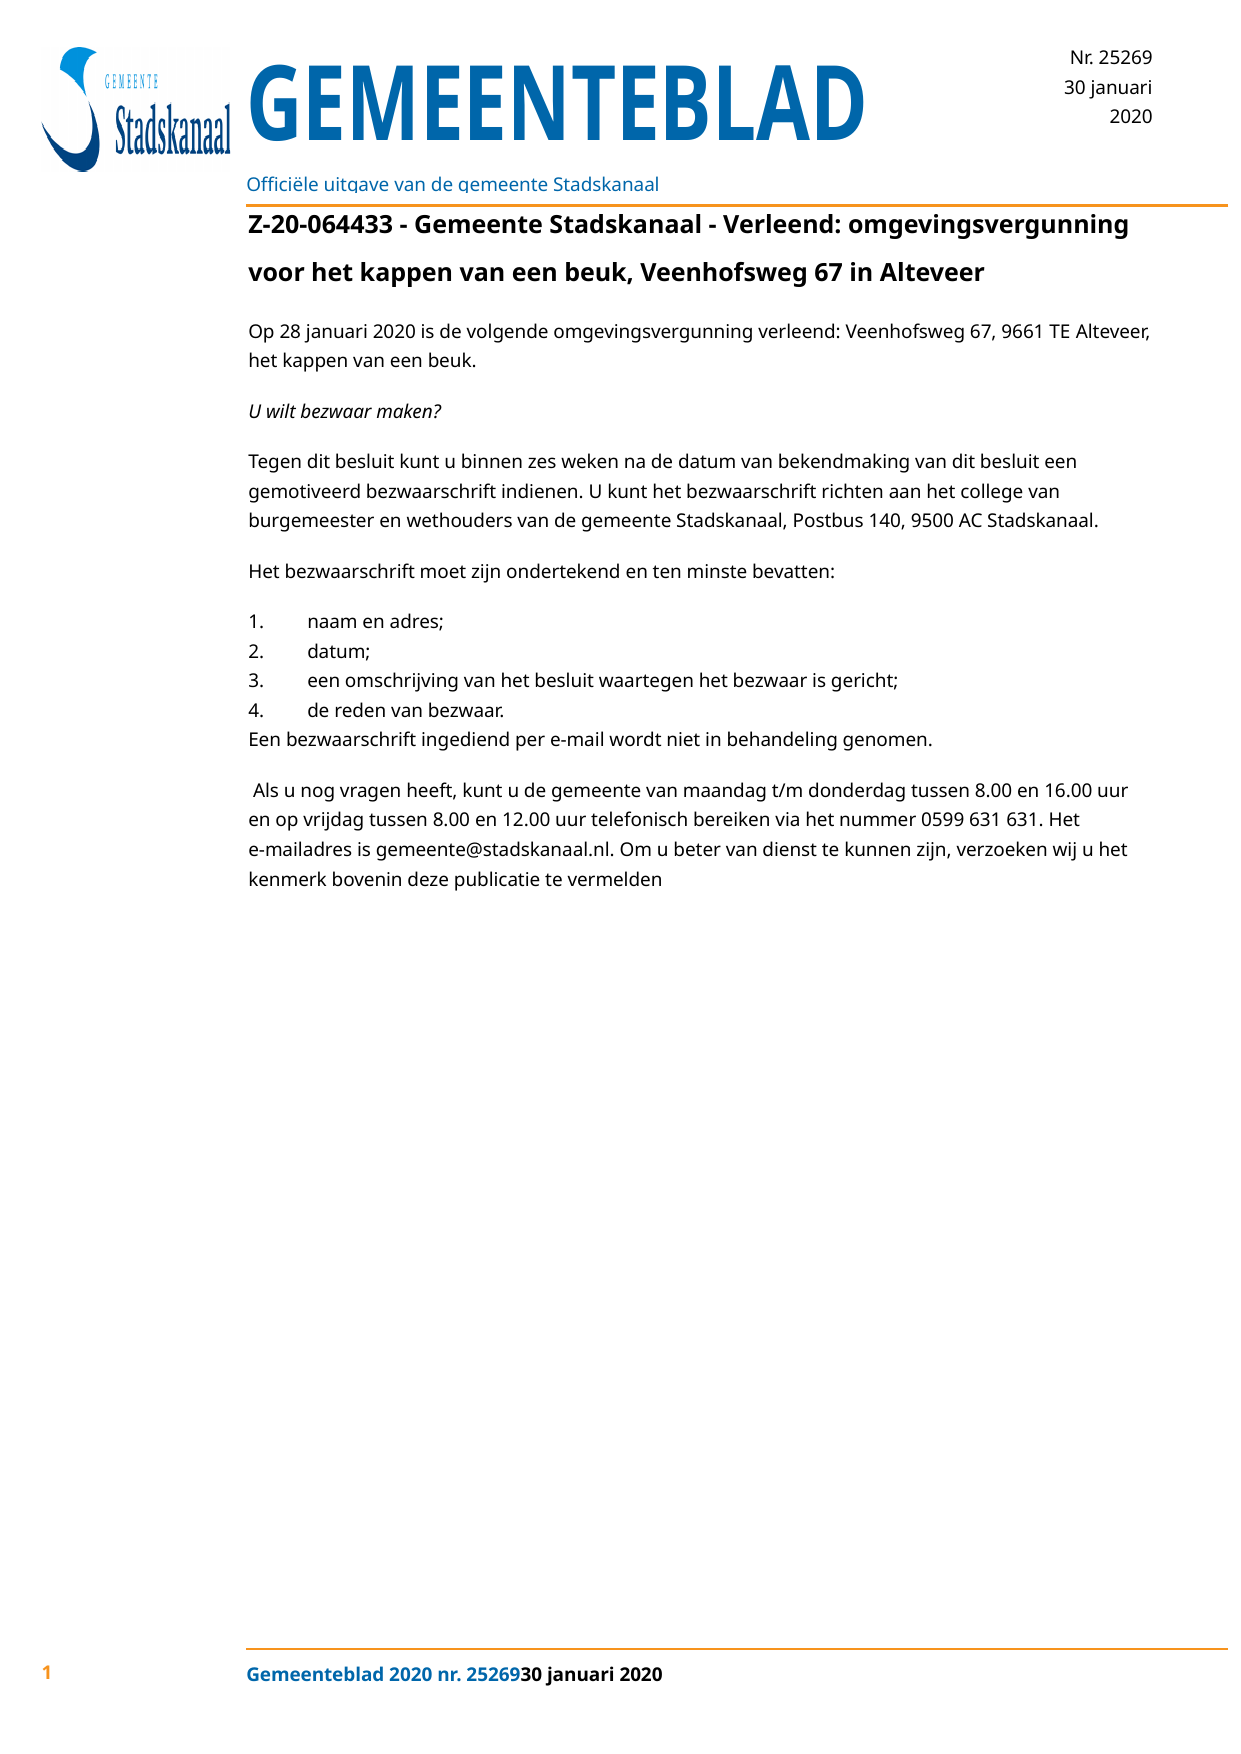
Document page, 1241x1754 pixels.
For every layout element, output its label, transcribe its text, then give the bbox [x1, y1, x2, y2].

list datum; [248, 638, 1152, 664]
list een omschrijving van het besluit waartegen het bezwaar is gericht; [248, 667, 1152, 693]
text Z-20-064433 - Gemeente Stadskanaal - Verleend: omgevingsvergunning voor het kappen van een beuk, Veenhofsweg 67 in Alteveer [248, 207, 1152, 288]
text Op 28 januari 2020 is de volgende omgevingsvergunning verleend: Veenhofsweg 67, 9661 TE Alteveer, het kappen van een beuk. [248, 318, 1152, 373]
list de reden van bezwaar. [248, 697, 1152, 723]
text Een bezwaarschrift ingediend per e-mail wordt niet in behandeling genomen. [248, 727, 1152, 752]
list naam en adres; [248, 608, 1152, 634]
text Als u nog vragen heeft, kunt u de gemeente van maandag t/m donderdag tussen 8.00 en 16.00 uur en op vrijdag tussen 8.00 en 12.00 uur telefonisch bereiken via het nummer 0599 631 631. Het e‑mailadres is gemeente@stadskanaal.nl. Om u beter van dienst te kunnen zijn, verzoeken wij u het kenmerk bovenin deze publicatie te vermelden [248, 777, 1152, 892]
text Het bezwaarschrift moet zijn ondertekend en ten minste bevatten: [248, 558, 1152, 584]
text Tegen dit besluit kunt u binnen zes weken na de datum van bekendmaking van dit besluit een gemotiveerd bezwaarschrift indienen. U kunt het bezwaarschrift richten aan het college van burgemeester en wethouders van de gemeente Stadskanaal, Postbus 140, 9500 AC Stadskanaal. [248, 448, 1152, 533]
picture [41, 47, 231, 172]
text U wilt bezwaar maken? [248, 398, 1152, 424]
